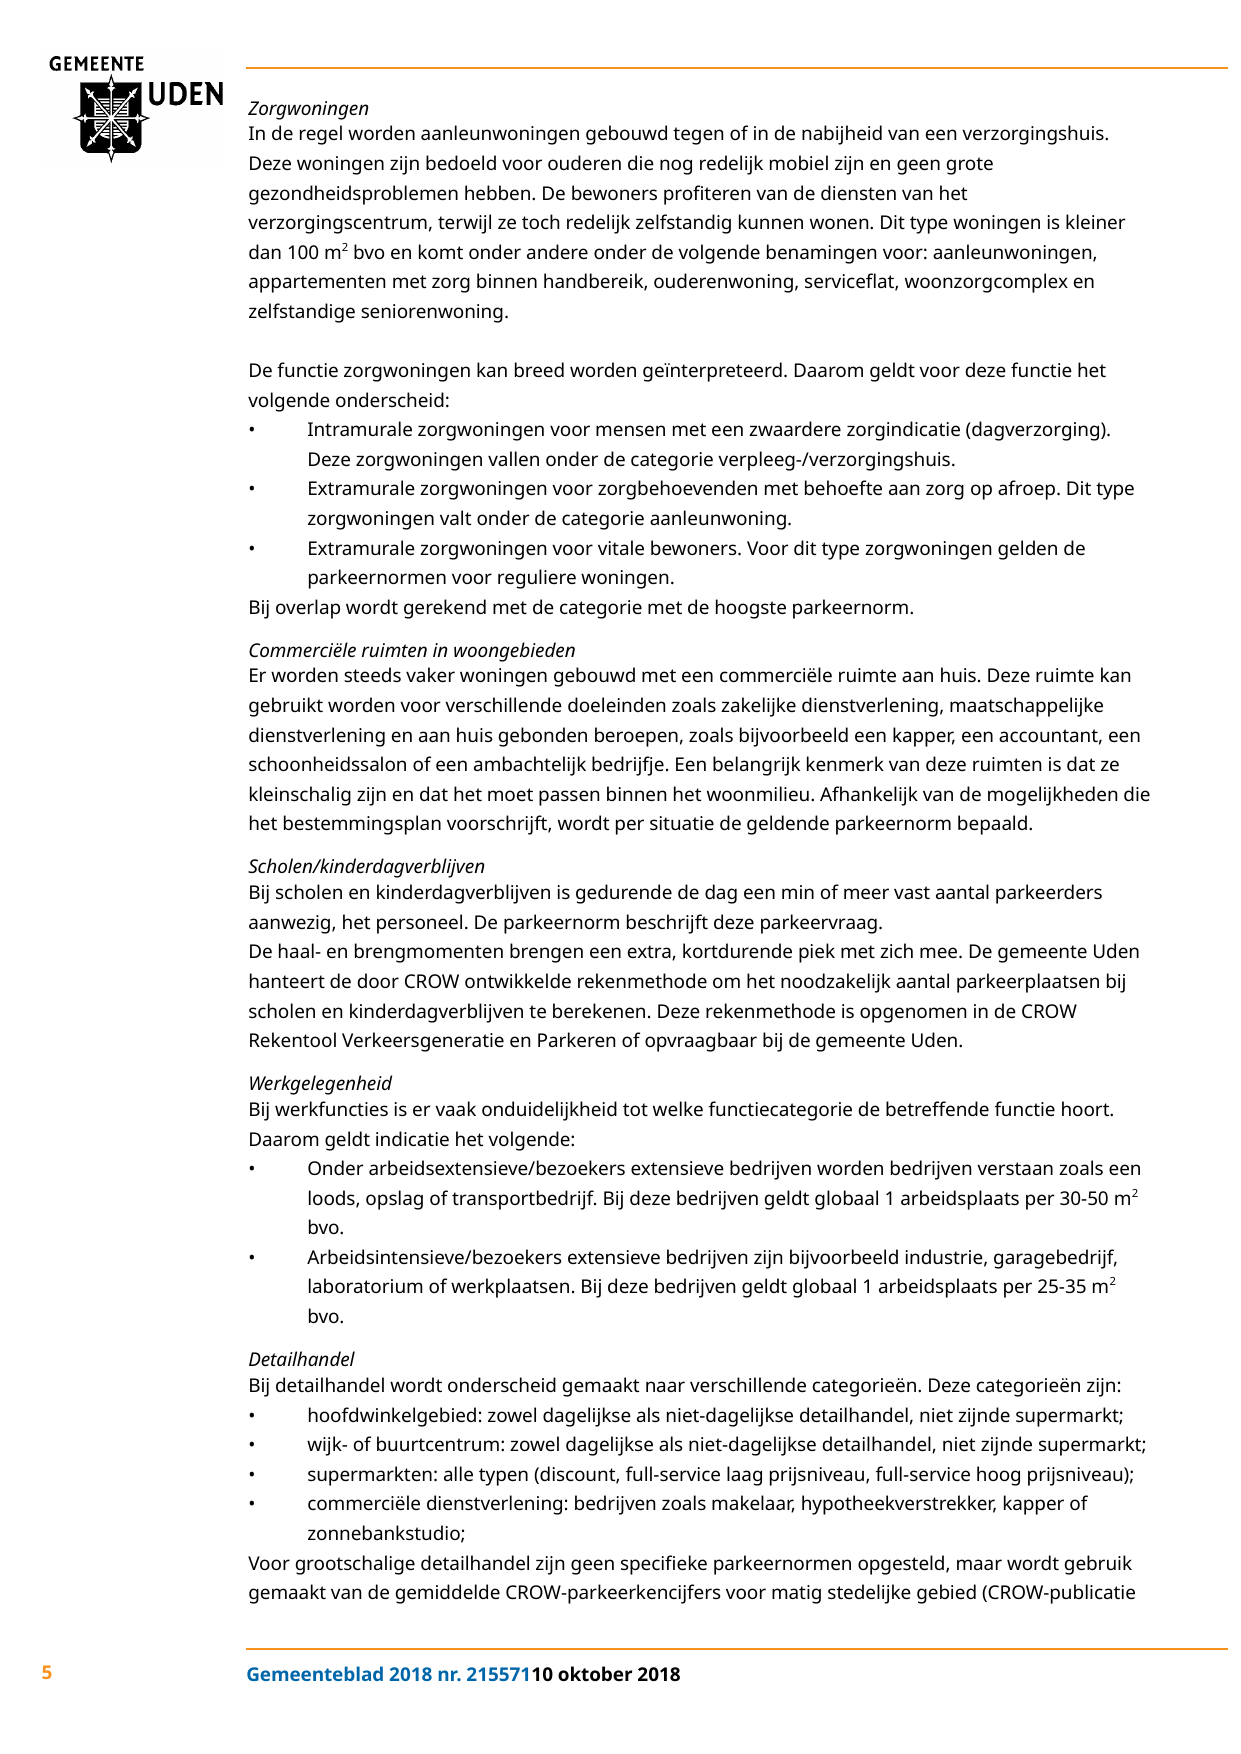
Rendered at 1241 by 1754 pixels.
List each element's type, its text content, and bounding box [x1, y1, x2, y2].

text Zorgwoningen [248, 95, 1152, 121]
text Scholen/kinderdagverblijven [248, 854, 1152, 879]
picture [41, 47, 231, 172]
list commerciële dienstverlening: bedrijven zoals makelaar, hypotheekverstrekker, kapper of zonnebankstudio; [248, 1491, 1152, 1546]
list hoofdwinkelgebied: zowel dagelijkse als niet-dagelijkse detailhandel, niet zijnde supermarkt; [248, 1402, 1152, 1427]
list Arbeidsintensieve/bezoekers extensieve bedrijven zijn bijvoorbeeld industrie, garagebedrijf, laboratorium of werkplaatsen. Bij deze bedrijven geldt globaal 1 arbeidsplaats per 25-35 m2 bvo. [248, 1244, 1152, 1329]
text Voor grootschalige detailhandel zijn geen specifieke parkeernormen opgesteld, maar wordt gebruik gemaakt van de gemiddelde CROW-parkeerkencijfers voor matig stedelijke gebied (CROW-publicatie [248, 1550, 1152, 1605]
text Commerciële ruimten in woongebieden [248, 637, 1152, 663]
text De functie zorgwoningen kan breed worden geïnterpreteerd. Daarom geldt voor deze functie het volgende onderscheid: [248, 357, 1152, 412]
text In de regel worden aanleunwoningen gebouwd tegen of in de nabijheid van een verzorgingshuis. Deze woningen zijn bedoeld voor ouderen die nog redelijk mobiel zijn en geen grote gezondheidsproblemen hebben. De bewoners profiteren van de diensten van het verzorgingscentrum, terwijl ze toch redelijk zelfstandig kunnen wonen. Dit type woningen is kleiner dan 100 m2 bvo en komt onder andere onder de volgende benamingen voor: aanleunwoningen, appartementen met zorg binnen handbereik, ouderenwoning, serviceflat, woonzorgcomplex en zelfstandige seniorenwoning. [248, 121, 1152, 324]
list Extramurale zorgwoningen voor vitale bewoners. Voor dit type zorgwoningen gelden de parkeernormen voor reguliere woningen. [248, 535, 1152, 590]
text Werkgelegenheid [248, 1071, 1152, 1096]
text Detailhandel [248, 1346, 1152, 1372]
list Intramurale zorgwoningen voor mensen met een zwaardere zorgindicatie (dagverzorging). Deze zorgwoningen vallen onder de categorie verpleeg-/verzorgingshuis. [248, 416, 1152, 472]
text Er worden steeds vaker woningen gebouwd met een commerciële ruimte aan huis. Deze ruimte kan gebruikt worden voor verschillende doeleinden zoals zakelijke dienstverlening, maatschappelijke dienstverlening en aan huis gebonden beroepen, zoals bijvoorbeeld een kapper, een accountant, een schoonheidssalon of een ambachtelijk bedrijfje. Een belangrijk kenmerk van deze ruimten is dat ze kleinschalig zijn en dat het moet passen binnen het woonmilieu. Afhankelijk van de mogelijkheden die het bestemmingsplan voorschrijft, wordt per situatie de geldende parkeernorm bepaald. [248, 663, 1152, 836]
list wijk- of buurtcentrum: zowel dagelijkse als niet-dagelijkse detailhandel, niet zijnde supermarkt; [248, 1431, 1152, 1457]
list Extramurale zorgwoningen voor zorgbehoevenden met behoefte aan zorg op afroep. Dit type zorgwoningen valt onder de categorie aanleunwoning. [248, 476, 1152, 531]
text De haal- en brengmomenten brengen een extra, kortdurende piek met zich mee. De gemeente Uden hanteert de door CROW ontwikkelde rekenmethode om het noodzakelijk aantal parkeerplaatsen bij scholen en kinderdagverblijven te berekenen. Deze rekenmethode is opgenomen in de CROW Rekentool Verkeersgeneratie en Parkeren of opvraagbaar bij de gemeente Uden. [248, 939, 1152, 1053]
text Bij overlap wordt gerekend met de categorie met de hoogste parkeernorm. [248, 594, 1152, 619]
list Onder arbeidsextensieve/bezoekers extensieve bedrijven worden bedrijven verstaan zoals een loods, opslag of transportbedrijf. Bij deze bedrijven geldt globaal 1 arbeidsplaats per 30-50 m2 bvo. [248, 1155, 1152, 1240]
list supermarkten: alle typen (discount, full-service laag prijsniveau, full-service hoog prijsniveau); [248, 1461, 1152, 1487]
text Bij werkfuncties is er vaak onduidelijkheid tot welke functiecategorie de betreffende functie hoort. Daarom geldt indicatie het volgende: [248, 1096, 1152, 1152]
text Bij scholen en kinderdagverblijven is gedurende de dag een min of meer vast aantal parkeerders aanwezig, het personeel. De parkeernorm beschrijft deze parkeervraag. [248, 879, 1152, 935]
text Bij detailhandel wordt onderscheid gemaakt naar verschillende categorieën. Deze categorieën zijn: [248, 1372, 1152, 1398]
